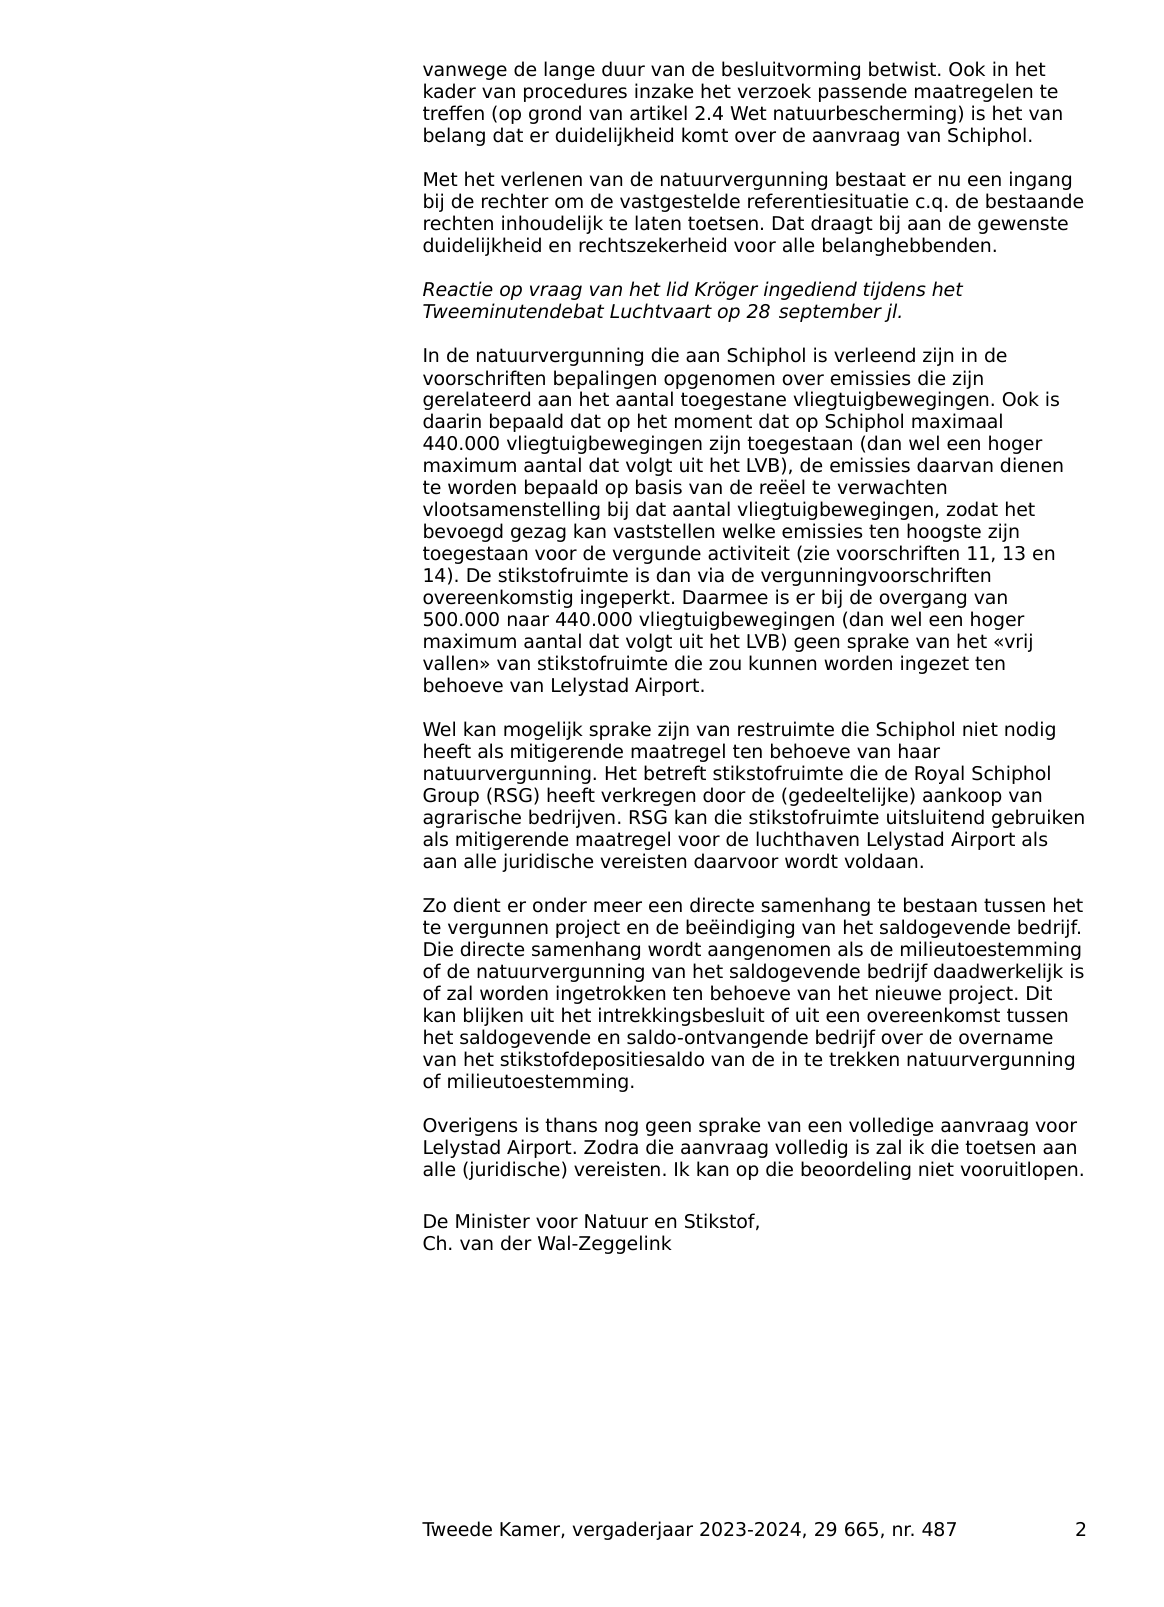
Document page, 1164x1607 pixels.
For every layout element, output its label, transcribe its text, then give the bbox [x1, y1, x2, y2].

subtitle Reactie op vraag van het lid Kröger ingediend tijdens het Tweeminutendebat Luchtvaart op 28 september jl. [422, 279, 1087, 323]
text Zo dient er onder meer een directe samenhang te bestaan tussen het te vergunnen project en de beëindiging van het saldogevende bedrijf. Die directe samenhang wordt aangenomen als de milieutoestemming of de natuurvergunning van het saldogevende bedrijf daadwerkelijk is of zal worden ingetrokken ten behoeve van het nieuwe project. Dit kan blijken uit het intrekkingsbesluit of uit een overeenkomst tussen het saldogevende en saldo-ontvangende bedrijf over de overname van het stikstofdepositiesaldo van de in te trekken natuurvergunning of milieutoestemming. [422, 895, 1087, 1093]
text Met het verlenen van de natuurvergunning bestaat er nu een ingang bij de rechter om de vastgestelde referentiesituatie c.q. de bestaande rechten inhoudelijk te laten toetsen. Dat draagt bij aan de gewenste duidelijkheid en rechtszekerheid voor alle belanghebbenden. [422, 169, 1087, 257]
text Overigens is thans nog geen sprake van een volledige aanvraag voor Lelystad Airport. Zodra die aanvraag volledig is zal ik die toetsen aan alle (juridische) vereisten. Ik kan op die beoordeling niet vooruitlopen. [422, 1115, 1087, 1181]
text In de natuurvergunning die aan Schiphol is verleend zijn in de voorschriften bepalingen opgenomen over emissies die zijn gerelateerd aan het aantal toegestane vliegtuigbewegingen. Ook is daarin bepaald dat op het moment dat op Schiphol maximaal 440.000 vliegtuigbewegingen zijn toegestaan (dan wel een hoger maximum aantal dat volgt uit het LVB), de emissies daarvan dienen te worden bepaald op basis van de reëel te verwachten vlootsamenstelling bij dat aantal vliegtuigbewegingen, zodat het bevoegd gezag kan vaststellen welke emissies ten hoogste zijn toegestaan voor de vergunde activiteit (zie voorschriften 11, 13 en 14). De stikstofruimte is dan via de vergunningvoorschriften overeenkomstig ingeperkt. Daarmee is er bij de overgang van 500.000 naar 440.000 vliegtuigbewegingen (dan wel een hoger maximum aantal dat volgt uit het LVB) geen sprake van het «vrij vallen» van stikstofruimte die zou kunnen worden ingezet ten behoeve van Lelystad Airport. [422, 345, 1087, 697]
text vanwege de lange duur van de besluitvorming betwist. Ook in het kader van procedures inzake het verzoek passende maatregelen te treffen (op grond van artikel 2.4 Wet natuurbescherming) is het van belang dat er duidelijkheid komt over de aanvraag van Schiphol. [422, 59, 1087, 147]
text De Minister voor Natuur en Stikstof, Ch. van der Wal-Zeggelink [422, 1211, 1087, 1255]
text Wel kan mogelijk sprake zijn van restruimte die Schiphol niet nodig heeft als mitigerende maatregel ten behoeve van haar natuurvergunning. Het betreft stikstofruimte die de Royal Schiphol Group (RSG) heeft verkregen door de (gedeeltelijke) aankoop van agrarische bedrijven. RSG kan die stikstofruimte uitsluitend gebruiken als mitigerende maatregel voor de luchthaven Lelystad Airport als aan alle juridische vereisten daarvoor wordt voldaan. [422, 719, 1087, 873]
